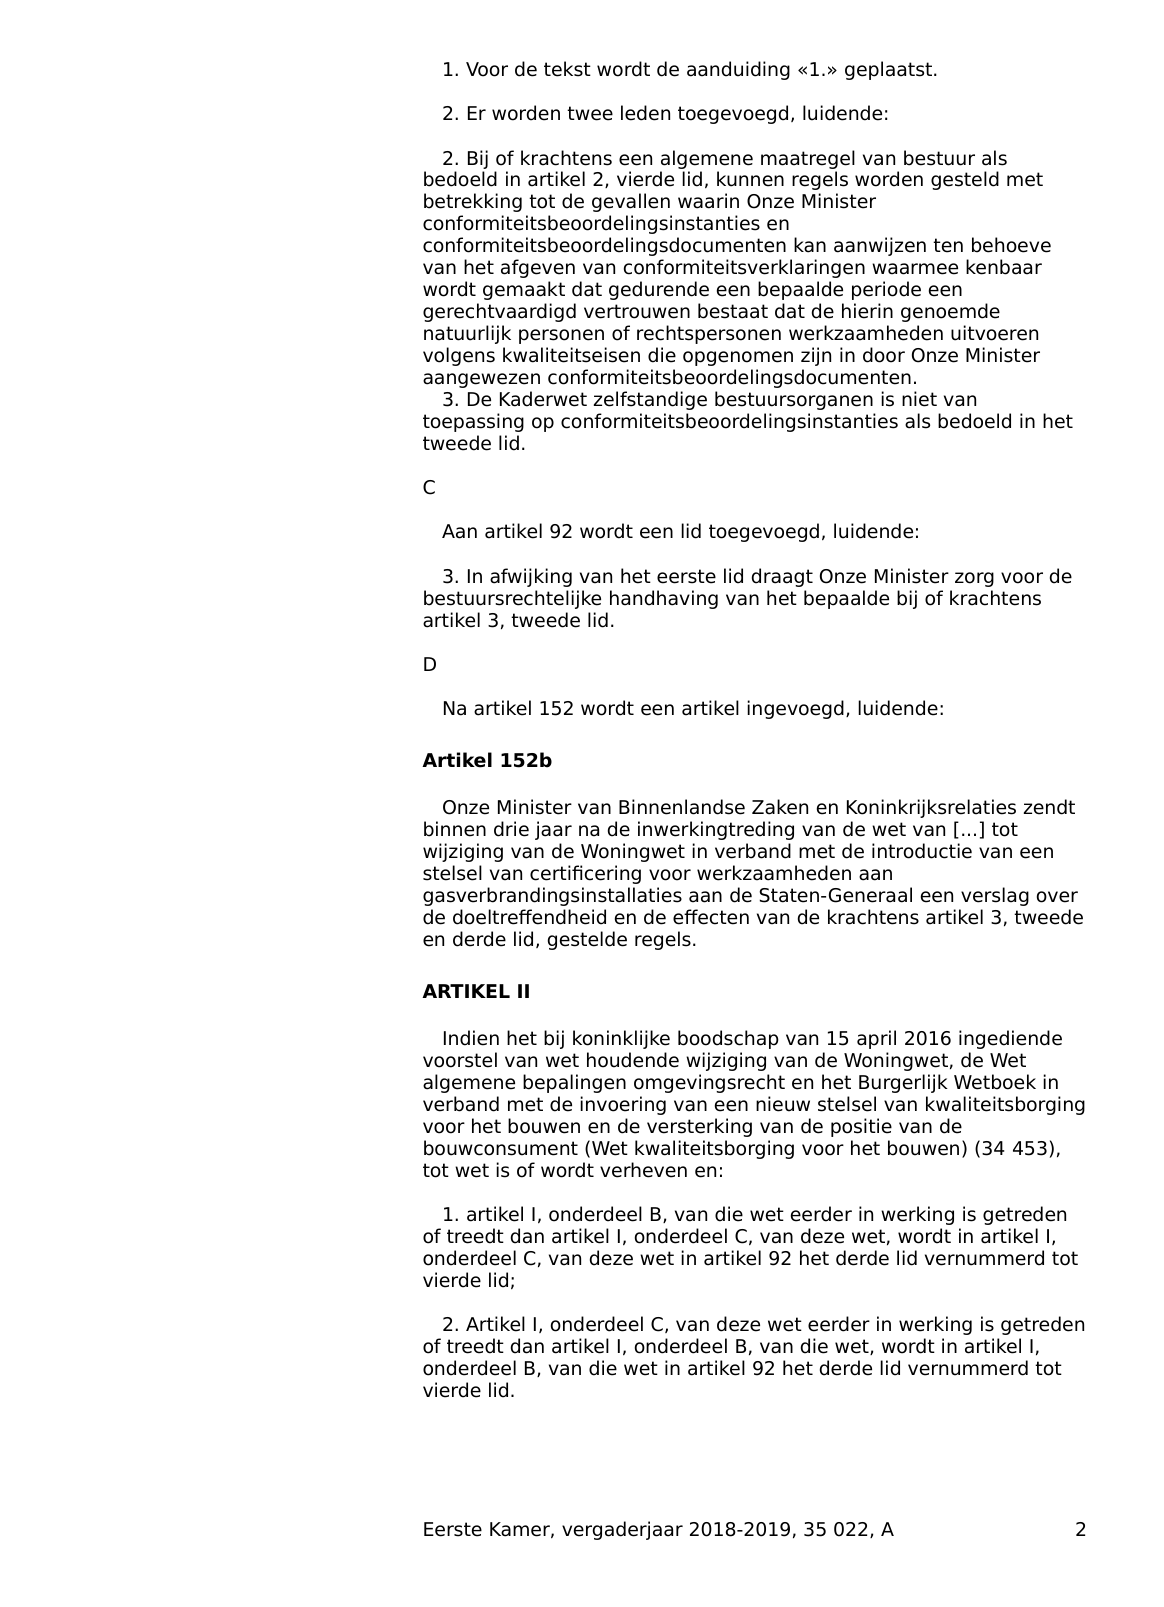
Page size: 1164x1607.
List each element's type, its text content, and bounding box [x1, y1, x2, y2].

text 2. Artikel I, onderdeel C, van deze wet eerder in werking is getreden of treedt dan artikel I, onderdeel B, van die wet, wordt in artikel I, onderdeel B, van die wet in artikel 92 het derde lid vernummerd tot vierde lid. [422, 1314, 1087, 1402]
text 2. Bij of krachtens een algemene maatregel van bestuur als bedoeld in artikel 2, vierde lid, kunnen regels worden gesteld met betrekking tot de gevallen waarin Onze Minister conformiteitsbeoordelingsinstanties en conformiteitsbeoordelingsdocumenten kan aanwijzen ten behoeve van het afgeven van conformiteitsverklaringen waarmee kenbaar wordt gemaakt dat gedurende een bepaalde periode een gerechtvaardigd vertrouwen bestaat dat de hierin genoemde natuurlijk personen of rechtspersonen werkzaamheden uitvoeren volgens kwaliteitseisen die opgenomen zijn in door Onze Minister aangewezen conformiteitsbeoordelingsdocumenten. [422, 147, 1087, 389]
text 2. Er worden twee leden toegevoegd, luidende: [422, 103, 1087, 125]
subtitle Artikel 152b [422, 750, 1087, 772]
text 1. artikel I, onderdeel B, van die wet eerder in werking is getreden of treedt dan artikel I, onderdeel C, van deze wet, wordt in artikel I, onderdeel C, van deze wet in artikel 92 het derde lid vernummerd tot vierde lid; [422, 1204, 1087, 1292]
text Aan artikel 92 wordt een lid toegevoegd, luidende: [422, 521, 1087, 543]
text C [422, 477, 1087, 499]
text Na artikel 152 wordt een artikel ingevoegd, luidende: [422, 698, 1087, 720]
text Onze Minister van Binnenlandse Zaken en Koninkrijksrelaties zendt binnen drie jaar na de inwerkingtreding van de wet van [...] tot wijziging van de Woningwet in verband met de introductie van een stelsel van certificering voor werkzaamheden aan gasverbrandingsinstallaties aan de Staten-Generaal een verslag over de doeltreffendheid en de effecten van de krachtens artikel 3, tweede en derde lid, gestelde regels. [422, 797, 1087, 951]
subtitle ARTIKEL II [422, 981, 1087, 1003]
text D [422, 654, 1087, 676]
text 3. In afwijking van het eerste lid draagt Onze Minister zorg voor de bestuursrechtelijke handhaving van het bepaalde bij of krachtens artikel 3, tweede lid. [422, 566, 1087, 632]
text Indien het bij koninklijke boodschap van 15 april 2016 ingediende voorstel van wet houdende wijziging van de Woningwet, de Wet algemene bepalingen omgevingsrecht en het Burgerlijk Wetboek in verband met de invoering van een nieuw stelsel van kwaliteitsborging voor het bouwen en de versterking van de positie van de bouwconsument (Wet kwaliteitsborging voor het bouwen) (34 453), tot wet is of wordt verheven en: [422, 1028, 1087, 1182]
text 3. De Kaderwet zelfstandige bestuursorganen is niet van toepassing op conformiteitsbeoordelingsinstanties als bedoeld in het tweede lid. [422, 389, 1087, 455]
text 1. Voor de tekst wordt de aanduiding «1.» geplaatst. [422, 59, 1087, 81]
